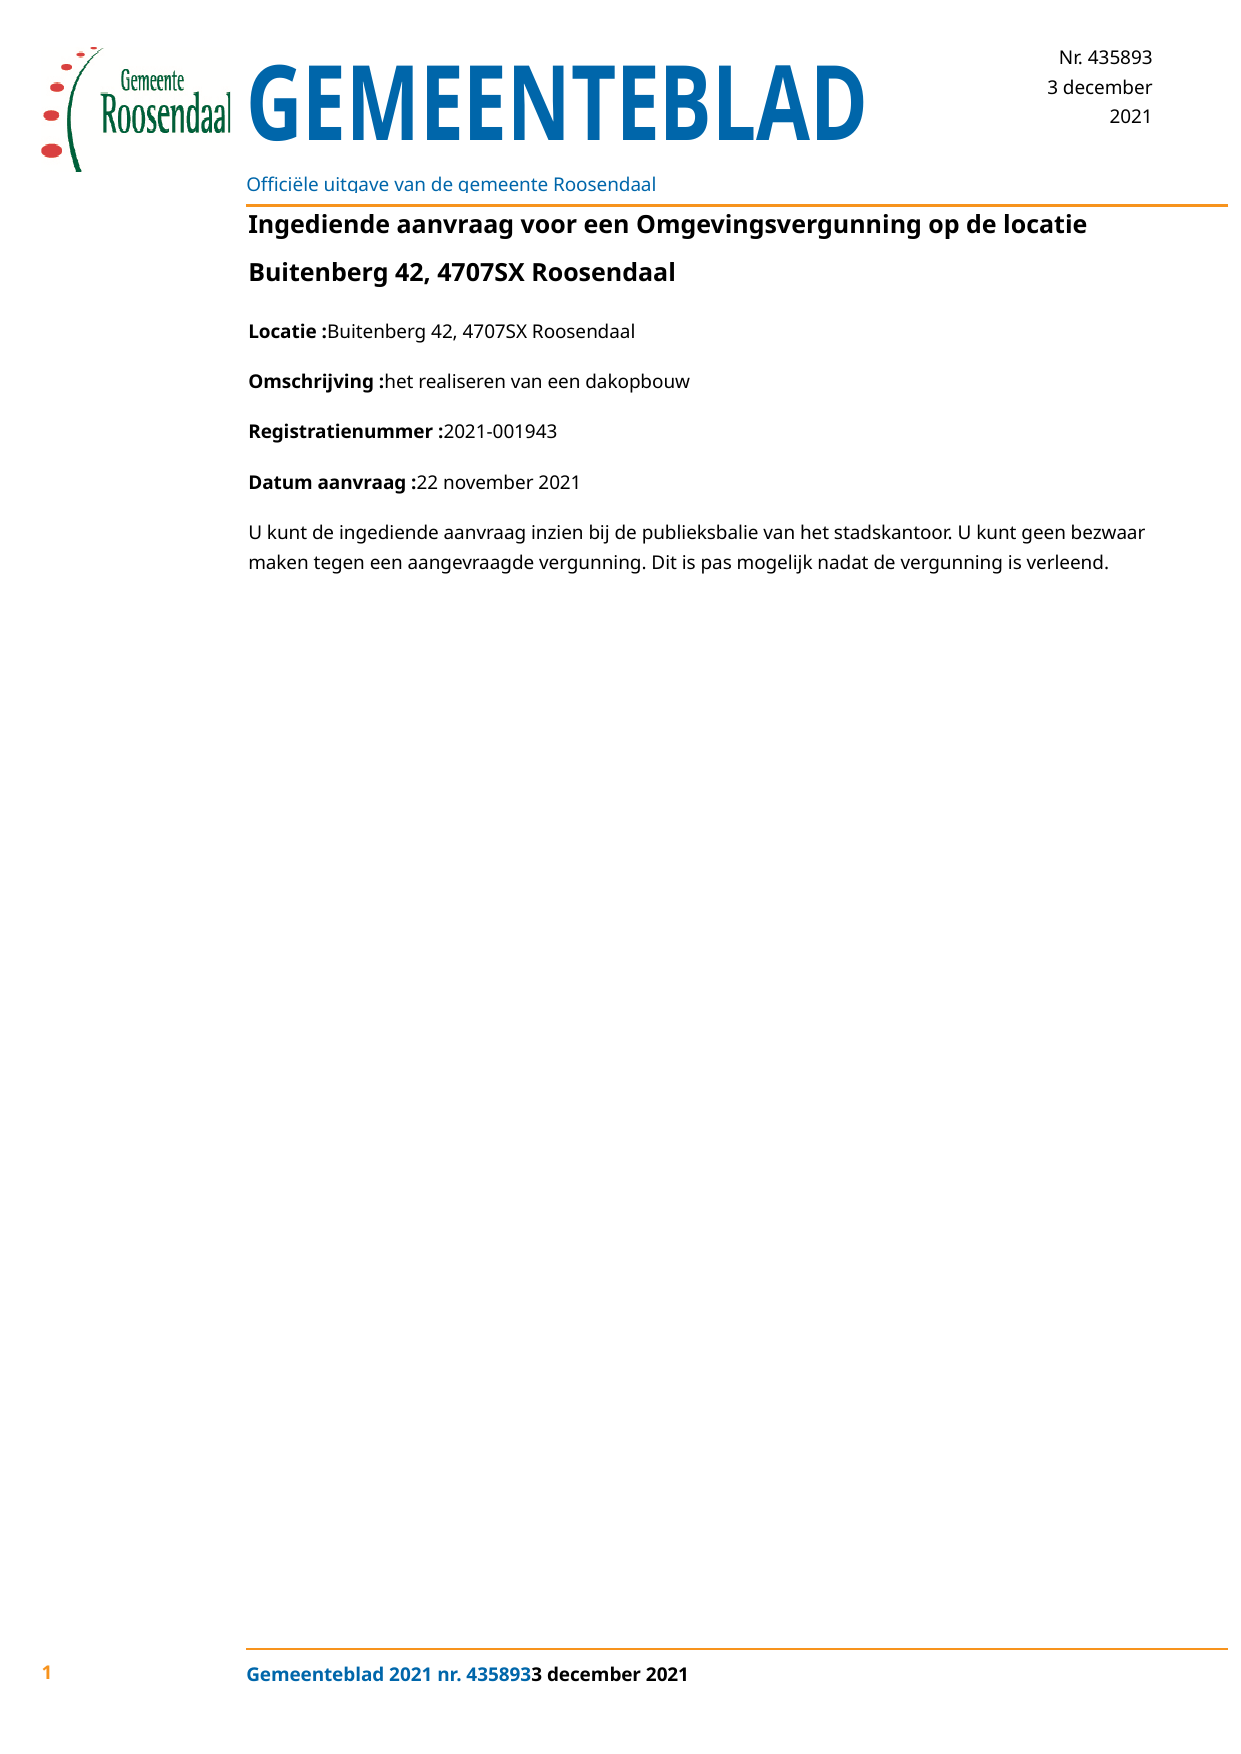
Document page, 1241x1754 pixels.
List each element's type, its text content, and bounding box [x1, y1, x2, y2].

text Locatie :Buitenberg 42, 4707SX Roosendaal [248, 318, 1152, 344]
text Datum aanvraag :22 november 2021 [248, 469, 1152, 495]
picture [41, 47, 231, 172]
text Registratienummer :2021-001943 [248, 419, 1152, 444]
text Omschrijving :het realiseren van een dakopbouw [248, 368, 1152, 394]
text Ingediende aanvraag voor een Omgevingsvergunning op de locatie Buitenberg 42, 4707SX Roosendaal [248, 207, 1152, 288]
text U kunt de ingediende aanvraag inzien bij de publieksbalie van het stadskantoor. U kunt geen bezwaar maken tegen een aangevraagde vergunning. Dit is pas mogelijk nadat de vergunning is verleend. [248, 519, 1152, 575]
